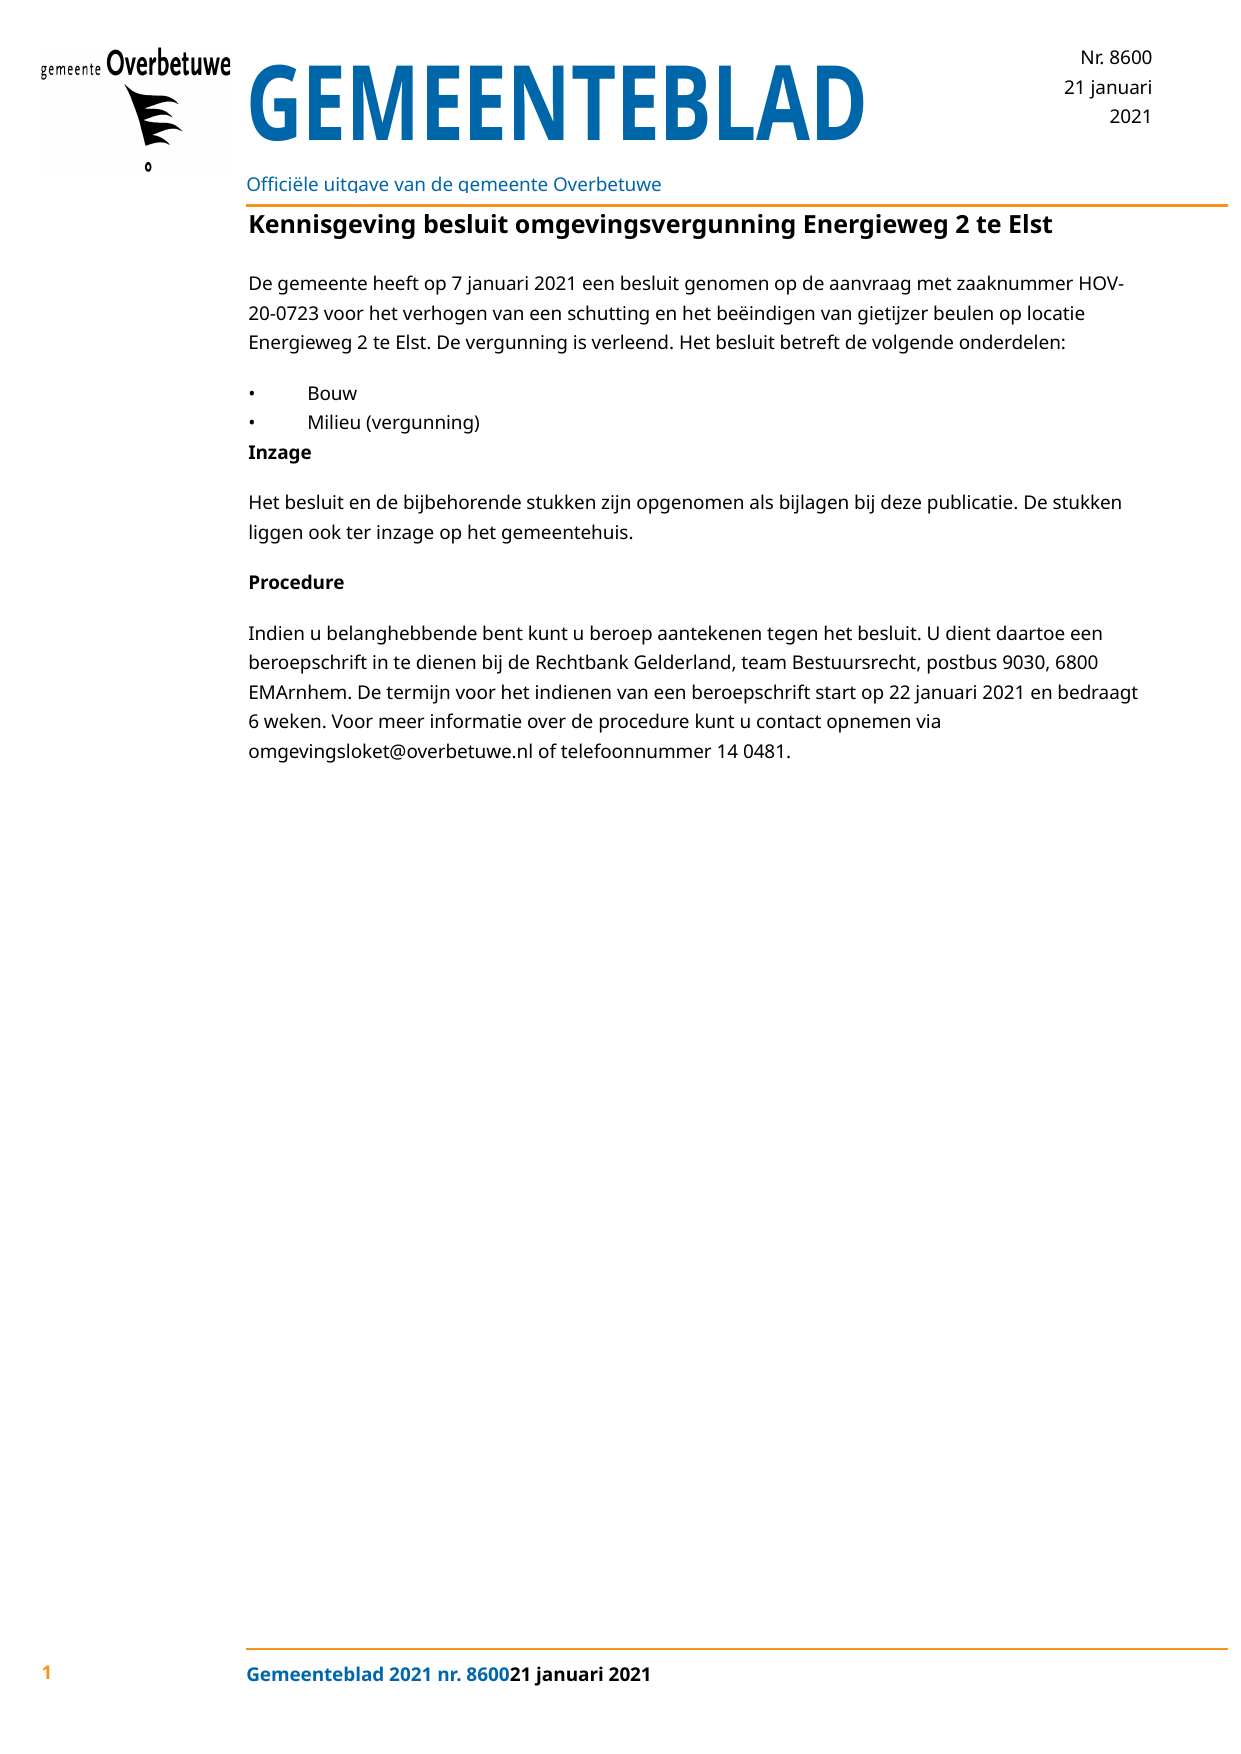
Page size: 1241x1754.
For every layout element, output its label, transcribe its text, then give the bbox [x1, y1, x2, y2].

text De gemeente heeft op 7 januari 2021 een besluit genomen op de aanvraag met zaaknummer HOV-20-0723 voor het verhogen van een schutting en het beëindigen van gietijzer beulen op locatie Energieweg 2 te Elst. De vergunning is verleend. Het besluit betreft de volgende onderdelen: [248, 270, 1152, 355]
list Milieu (vergunning) [248, 409, 1152, 435]
text Kennisgeving besluit omgevingsvergunning Energieweg 2 te Elst [248, 207, 1152, 241]
text Het besluit en de bijbehorende stukken zijn opgenomen als bijlagen bij deze publicatie. De stukken liggen ook ter inzage op het gemeentehuis. [248, 489, 1152, 545]
text Indien u belanghebbende bent kunt u beroep aantekenen tegen het besluit. U dient daartoe een beroepschrift in te dienen bij de Rechtbank Gelderland, team Bestuursrecht, postbus 9030, 6800 EMArnhem. De termijn voor het indienen van een beroepschrift start op 22 januari 2021 en bedraagt 6 weken. Voor meer informatie over de procedure kunt u contact opnemen via omgevingsloket@overbetuwe.nl of telefoonnummer 14 0481. [248, 620, 1152, 764]
list Bouw [248, 380, 1152, 406]
text Inzage [248, 439, 1152, 465]
text Procedure [248, 569, 1152, 595]
picture [41, 47, 231, 172]
